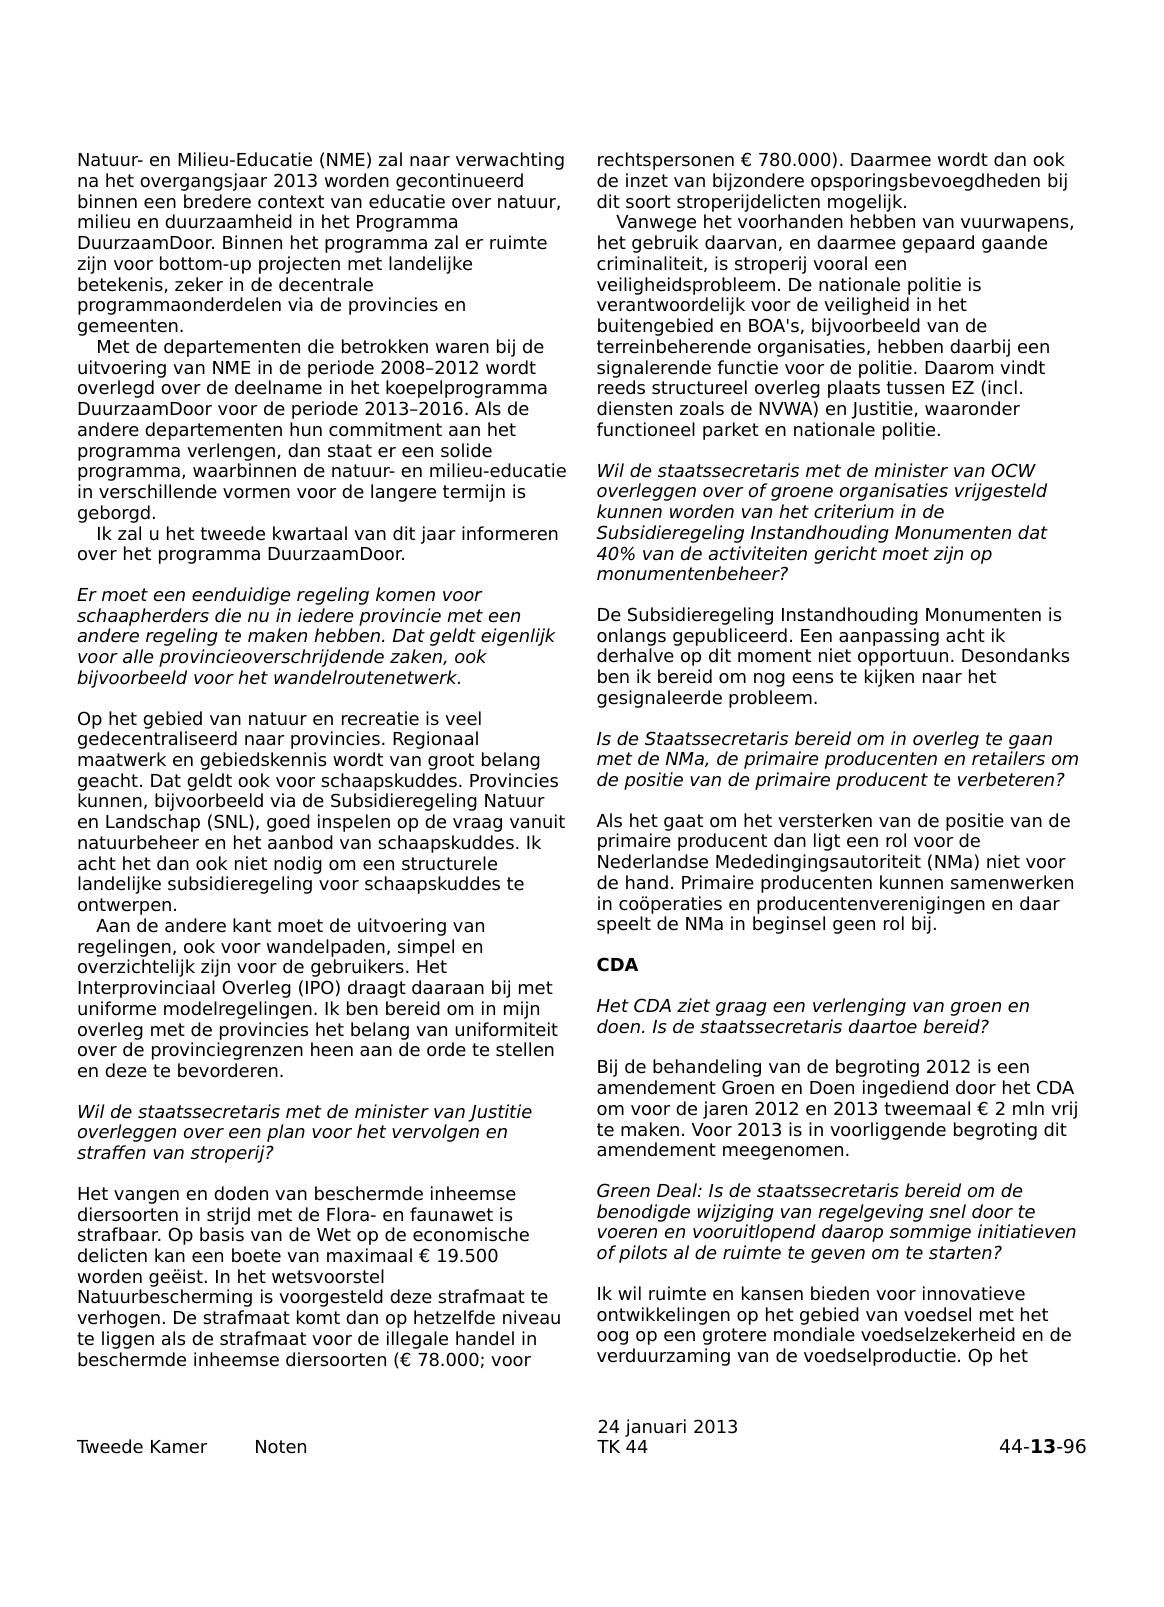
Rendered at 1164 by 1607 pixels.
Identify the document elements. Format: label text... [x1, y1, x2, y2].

text Ik wil ruimte en kansen bieden voor innovatieve ontwikkelingen op het gebied van voedsel met het oog op een grotere mondiale voedselzekerheid en de verduurzaming van de voedselproductie. Op het [596, 1284, 1087, 1367]
text Aan de andere kant moet de uitvoering van regelingen, ook voor wandelpaden, simpel en overzichtelijk zijn voor de gebruikers. Het Interprovinciaal Overleg (IPO) draagt daaraan bij met uniforme modelregelingen. Ik ben bereid om in mijn overleg met de provincies het belang van uniformiteit over de provinciegrenzen heen aan de orde te stellen en deze te bevorderen. [77, 916, 567, 1082]
text rechtspersonen € 780.000). Daarmee wordt dan ook de inzet van bijzondere opsporingsbevoegdheden bij dit soort stroperijdelicten mogelijk. [596, 150, 1087, 212]
text Als het gaat om het versterken van de positie van de primaire producent dan ligt een rol voor de Nederlandse Mededingingsautoriteit (NMa) niet voor de hand. Primaire producenten kunnen samenwerken in coöperaties en producentenverenigingen en daar speelt de NMa in beginsel geen rol bij. [596, 811, 1087, 935]
text Bij de behandeling van de begroting 2012 is een amendement Groen en Doen ingediend door het CDA om voor de jaren 2012 en 2013 tweemaal € 2 mln vrij te maken. Voor 2013 is in voorliggende begroting dit amendement meegenomen. [596, 1057, 1087, 1161]
text CDA [596, 955, 1087, 976]
text Wil de staatssecretaris met de minister van Justitie overleggen over een plan voor het vervolgen en straffen van stroperij? [77, 1102, 567, 1164]
text Met de departementen die betrokken waren bij de uitvoering van NME in de periode 2008–2012 wordt overlegd over de deelname in het koepelprogramma DuurzaamDoor voor de periode 2013–2016. Als de andere departementen hun commitment aan het programma verlengen, dan staat er een solide programma, waarbinnen de natuur- en milieu-educatie in verschillende vormen voor de langere termijn is geborgd. [77, 337, 567, 523]
text Op het gebied van natuur en recreatie is veel gedecentraliseerd naar provincies. Regionaal maatwerk en gebiedskennis wordt van groot belang geacht. Dat geldt ook voor schaapskuddes. Provincies kunnen, bijvoorbeeld via de Subsidieregeling Natuur en Landschap (SNL), goed inspelen op de vraag vanuit natuurbeheer en het aanbod van schaapskuddes. Ik acht het dan ook niet nodig om een structurele landelijke subsidieregeling voor schaapskuddes te ontwerpen. [77, 708, 567, 916]
text De Subsidieregeling Instandhouding Monumenten is onlangs gepubliceerd. Een aanpassing acht ik derhalve op dit moment niet opportuun. Desondanks ben ik bereid om nog eens te kijken naar het gesignaleerde probleem. [596, 605, 1087, 708]
text Is de Staatssecretaris bereid om in overleg te gaan met de NMa, de primaire producenten en retailers om de positie van de primaire producent te verbeteren? [596, 728, 1087, 791]
text Green Deal: Is de staatssecretaris bereid om de benodigde wijziging van regelgeving snel door te voeren en vooruitlopend daarop sommige initiatieven of pilots al de ruimte te geven om te starten? [596, 1181, 1087, 1264]
text Er moet een eenduidige regeling komen voor schaapherders die nu in iedere provincie met een andere regeling te maken hebben. Dat geldt eigenlijk voor alle provincieoverschrijdende zaken, ook bijvoorbeeld voor het wandelroutenetwerk. [77, 585, 567, 688]
text Vanwege het voorhanden hebben van vuurwapens, het gebruik daarvan, en daarmee gepaard gaande criminaliteit, is stroperij vooral een veiligheidsprobleem. De nationale politie is verantwoordelijk voor de veiligheid in het buitengebied en BOA's, bijvoorbeeld van de terreinbeherende organisaties, hebben daarbij een signalerende functie voor de politie. Daarom vindt reeds structureel overleg plaats tussen EZ (incl. diensten zoals de NVWA) en Justitie, waaronder functioneel parket en nationale politie. [596, 212, 1087, 440]
text Ik zal u het tweede kwartaal van dit jaar informeren over het programma DuurzaamDoor. [77, 523, 567, 565]
text Het vangen en doden van beschermde inheemse diersoorten in strijd met de Flora- en faunawet is strafbaar. Op basis van de Wet op de economische delicten kan een boete van maximaal € 19.500 worden geëist. In het wetsvoorstel Natuurbescherming is voorgesteld deze strafmaat te verhogen. De strafmaat komt dan op hetzelfde niveau te liggen als de strafmaat voor de illegale handel in beschermde inheemse diersoorten (€ 78.000; voor [77, 1184, 567, 1370]
text Wil de staatssecretaris met de minister van OCW overleggen over of groene organisaties vrijgesteld kunnen worden van het criterium in de Subsidieregeling Instandhouding Monumenten dat 40% van de activiteiten gericht moet zijn op monumentenbeheer? [596, 460, 1087, 585]
text Natuur- en Milieu-Educatie (NME) zal naar verwachting na het overgangsjaar 2013 worden gecontinueerd binnen een bredere context van educatie over natuur, milieu en duurzaamheid in het Programma DuurzaamDoor. Binnen het programma zal er ruimte zijn voor bottom-up projecten met landelijke betekenis, zeker in de decentrale programmaonderdelen via de provincies en gemeenten. [77, 150, 567, 337]
text Het CDA ziet graag een verlenging van groen en doen. Is de staatssecretaris daartoe bereid? [596, 996, 1087, 1037]
